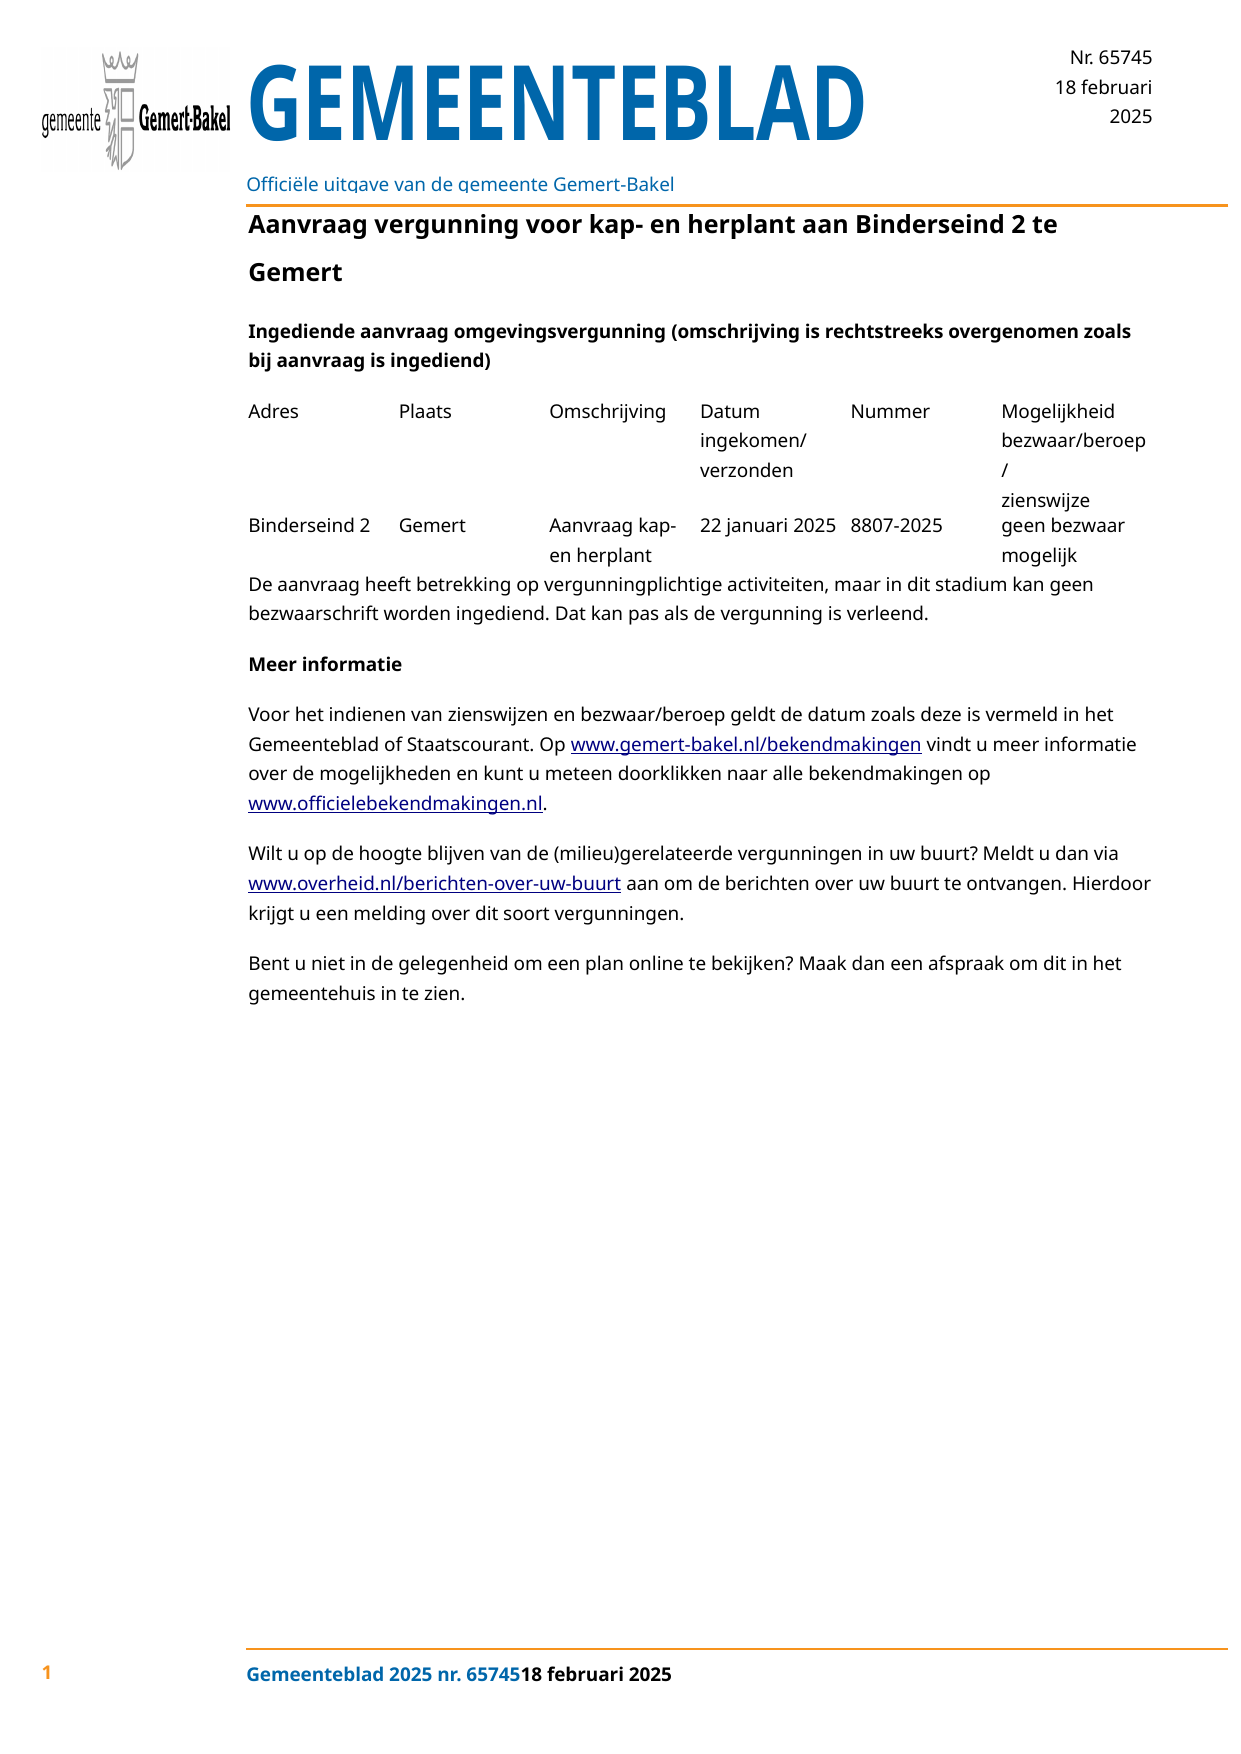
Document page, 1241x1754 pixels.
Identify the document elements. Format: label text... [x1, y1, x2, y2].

table_header Adres [248, 398, 398, 512]
picture [41, 47, 231, 172]
table_header Nummer [850, 398, 1001, 512]
text Ingediende aanvraag omgevingsvergunning (omschrijving is rechtstreeks overgenomen zoals bij aanvraag is ingediend) [248, 318, 1152, 373]
text Wilt u op de hoogte blijven van de (milieu)gerelateerde vergunningen in uw buurt? Meldt u dan via www.overheid.nl/berichten-over-uw-buurt aan om de berichten over uw buurt te ontvangen. Hierdoor krijgt u een melding over dit soort vergunningen. [248, 841, 1152, 926]
table_header Omschrijving [549, 398, 700, 512]
text Voor het indienen van zienswijzen en bezwaar/beroep geldt de datum zoals deze is vermeld in het Gemeenteblad of Staatscourant. Op www.gemert-bakel.nl/bekendmakingen vindt u meer informatie over de mogelijkheden en kunt u meteen doorklikken naar alle bekendmakingen op www.officielebekendmakingen.nl. [248, 701, 1152, 816]
table_cell Gemert [399, 513, 549, 568]
table_cell geen bezwaar mogelijk [1001, 513, 1152, 568]
text Aanvraag vergunning voor kap- en herplant aan Binderseind 2 te Gemert [248, 207, 1152, 288]
table_header Plaats [399, 398, 549, 512]
table_cell Binderseind 2 [248, 513, 398, 568]
text Bent u niet in de gelegenheid om een plan online te bekijken? Maak dan een afspraak om dit in het gemeentehuis in te zien. [248, 950, 1152, 1006]
table_cell 22 januari 2025 [700, 513, 850, 568]
text Meer informatie [248, 651, 1152, 677]
table_header Mogelijkheid bezwaar/beroep/ zienswijze [1001, 398, 1152, 512]
table_cell 8807-2025 [850, 513, 1001, 568]
table_header Datum ingekomen/ verzonden [700, 398, 850, 512]
table_cell Aanvraag kap- en herplant [549, 513, 700, 568]
text De aanvraag heeft betrekking op vergunningplichtige activiteiten, maar in dit stadium kan geen bezwaarschrift worden ingediend. Dat kan pas als de vergunning is verleend. [248, 571, 1152, 626]
